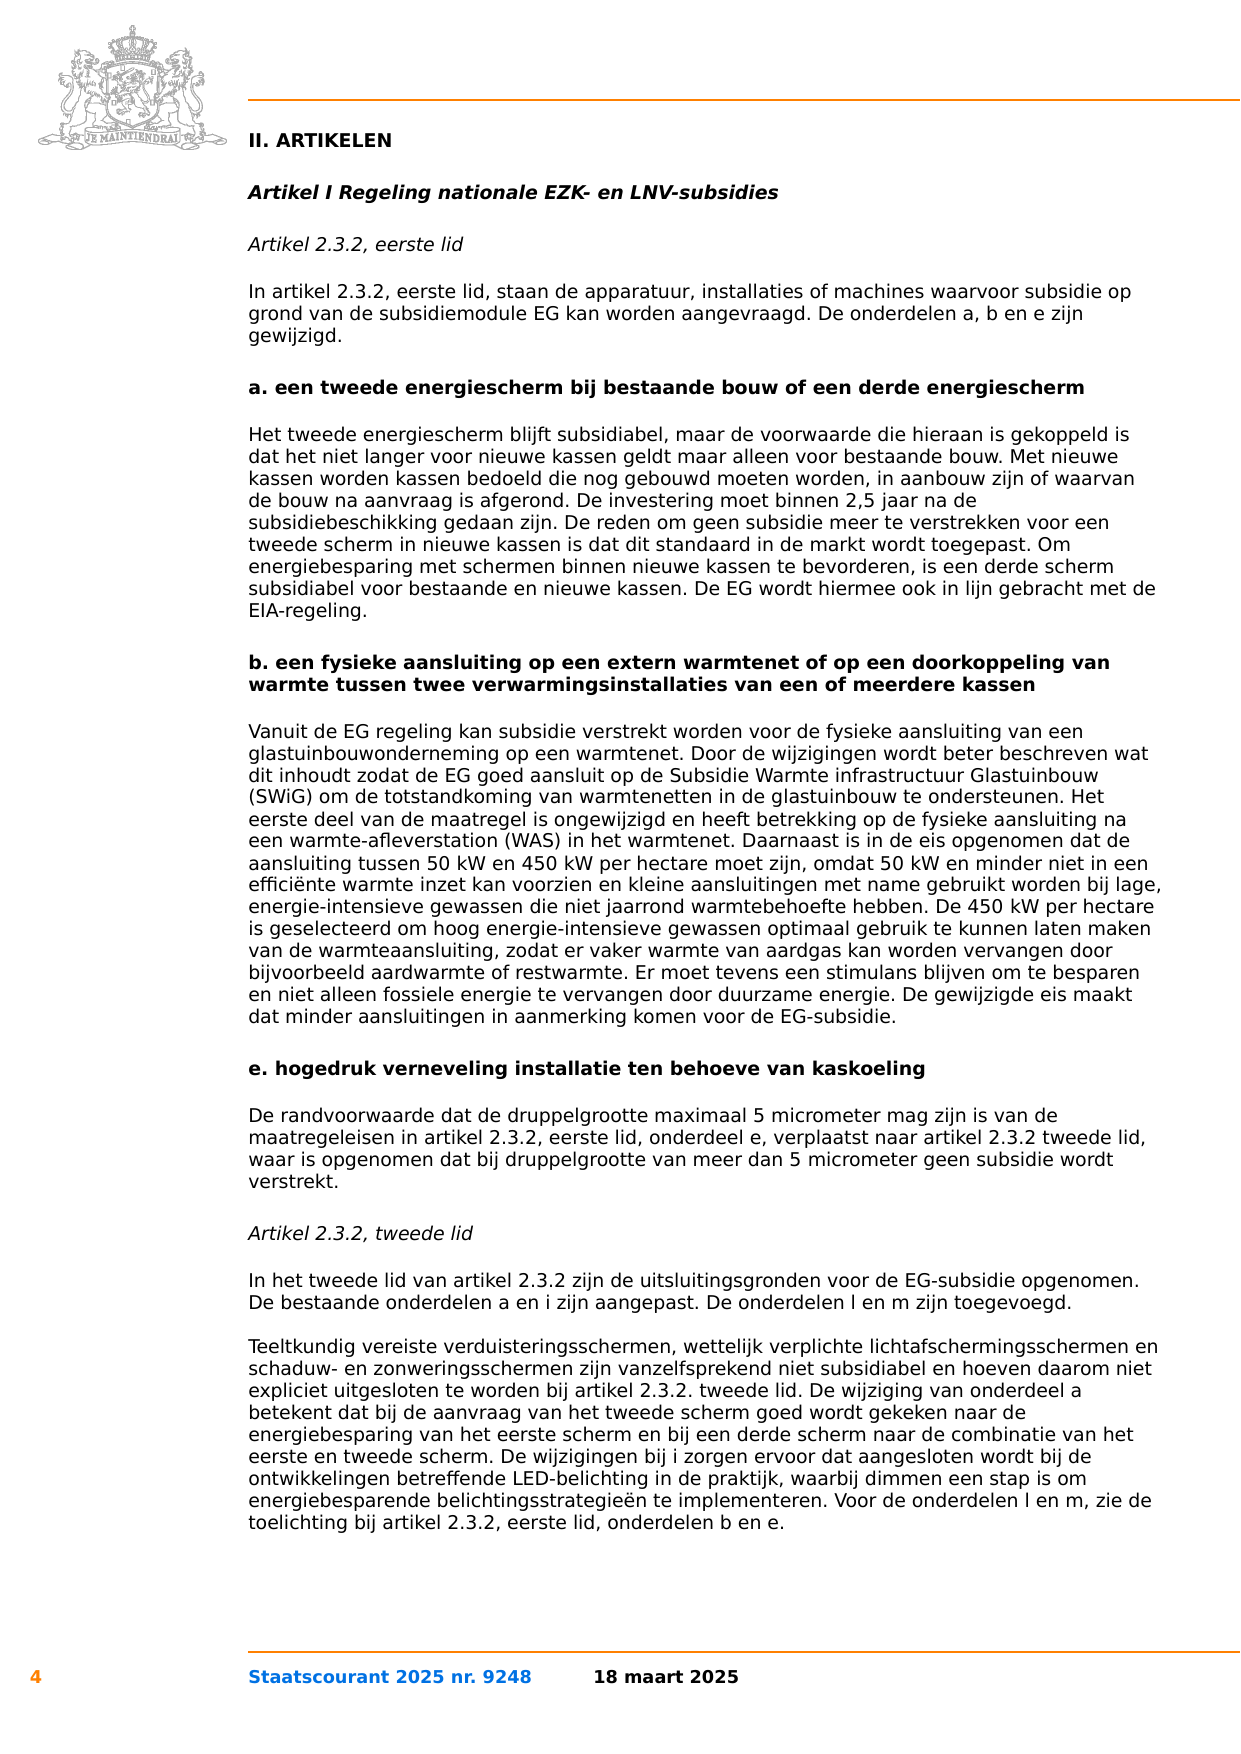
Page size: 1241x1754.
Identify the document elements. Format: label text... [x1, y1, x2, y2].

text In artikel 2.3.2, eerste lid, staan de apparatuur, installaties of machines waarvoor subsidie op grond van de subsidiemodule EG kan worden aangevraagd. De onderdelen a, b en e zijn gewijzigd. [248, 281, 1163, 347]
subtitle b. een fysieke aansluiting op een extern warmtenet of op een doorkoppeling van warmte tussen twee verwarmingsinstallaties van een of meerdere kassen [248, 652, 1163, 696]
subtitle Artikel I Regeling nationale EZK- en LNV-subsidies [248, 182, 1163, 204]
subtitle Artikel 2.3.2, eerste lid [248, 234, 1163, 256]
subtitle e. hogedruk verneveling installatie ten behoeve van kaskoeling [248, 1058, 1163, 1080]
text De randvoorwaarde dat de druppelgrootte maximaal 5 micrometer mag zijn is van de maatregeleisen in artikel 2.3.2, eerste lid, onderdeel e, verplaatst naar artikel 2.3.2 tweede lid, waar is opgenomen dat bij druppelgrootte van meer dan 5 micrometer geen subsidie wordt verstrekt. [248, 1105, 1163, 1193]
text In het tweede lid van artikel 2.3.2 zijn de uitsluitingsgronden voor de EG-subsidie opgenomen. De bestaande onderdelen a en i zijn aangepast. De onderdelen l en m zijn toegevoegd. [248, 1270, 1163, 1314]
subtitle II. ARTIKELEN [248, 130, 1163, 152]
subtitle a. een tweede energiescherm bij bestaande bouw of een derde energiescherm [248, 377, 1163, 399]
subtitle Artikel 2.3.2, tweede lid [248, 1223, 1163, 1245]
picture [38, 25, 227, 150]
text Teeltkundig vereiste verduisteringsschermen, wettelijk verplichte lichtafschermingsschermen en schaduw- en zonweringsschermen zijn vanzelfsprekend niet subsidiabel en hoeven daarom niet expliciet uitgesloten te worden bij artikel 2.3.2. tweede lid. De wijziging van onderdeel a betekent dat bij de aanvraag van het tweede scherm goed wordt gekeken naar de energiebesparing van het eerste scherm en bij een derde scherm naar de combinatie van het eerste en tweede scherm. De wijzigingen bij i zorgen ervoor dat aangesloten wordt bij de ontwikkelingen betreffende LED-belichting in de praktijk, waarbij dimmen een stap is om energiebesparende belichtingsstrategieën te implementeren. Voor de onderdelen l en m, zie de toelichting bij artikel 2.3.2, eerste lid, onderdelen b en e. [248, 1336, 1163, 1534]
text Het tweede energiescherm blijft subsidiabel, maar de voorwaarde die hieraan is gekoppeld is dat het niet langer voor nieuwe kassen geldt maar alleen voor bestaande bouw. Met nieuwe kassen worden kassen bedoeld die nog gebouwd moeten worden, in aanbouw zijn of waarvan de bouw na aanvraag is afgerond. De investering moet binnen 2,5 jaar na de subsidiebeschikking gedaan zijn. De reden om geen subsidie meer te verstrekken voor een tweede scherm in nieuwe kassen is dat dit standaard in de markt wordt toegepast. Om energiebesparing met schermen binnen nieuwe kassen te bevorderen, is een derde scherm subsidiabel voor bestaande en nieuwe kassen. De EG wordt hiermee ook in lijn gebracht met de EIA-regeling. [248, 424, 1163, 622]
text Vanuit de EG regeling kan subsidie verstrekt worden voor de fysieke aansluiting van een glastuinbouwonderneming op een warmtenet. Door de wijzigingen wordt beter beschreven wat dit inhoudt zodat de EG goed aansluit op de Subsidie Warmte infrastructuur Glastuinbouw (SWiG) om de totstandkoming van warmtenetten in de glastuinbouw te ondersteunen. Het eerste deel van de maatregel is ongewijzigd en heeft betrekking op de fysieke aansluiting na een warmte-afleverstation (WAS) in het warmtenet. Daarnaast is in de eis opgenomen dat de aansluiting tussen 50 kW en 450 kW per hectare moet zijn, omdat 50 kW en minder niet in een efficiënte warmte inzet kan voorzien en kleine aansluitingen met name gebruikt worden bij lage, energie-intensieve gewassen die niet jaarrond warmtebehoefte hebben. De 450 kW per hectare is geselecteerd om hoog energie-intensieve gewassen optimaal gebruik te kunnen laten maken van de warmteaansluiting, zodat er vaker warmte van aardgas kan worden vervangen door bijvoorbeeld aardwarmte of restwarmte. Er moet tevens een stimulans blijven om te besparen en niet alleen fossiele energie te vervangen door duurzame energie. De gewijzigde eis maakt dat minder aansluitingen in aanmerking komen voor de EG-subsidie. [248, 721, 1163, 1028]
